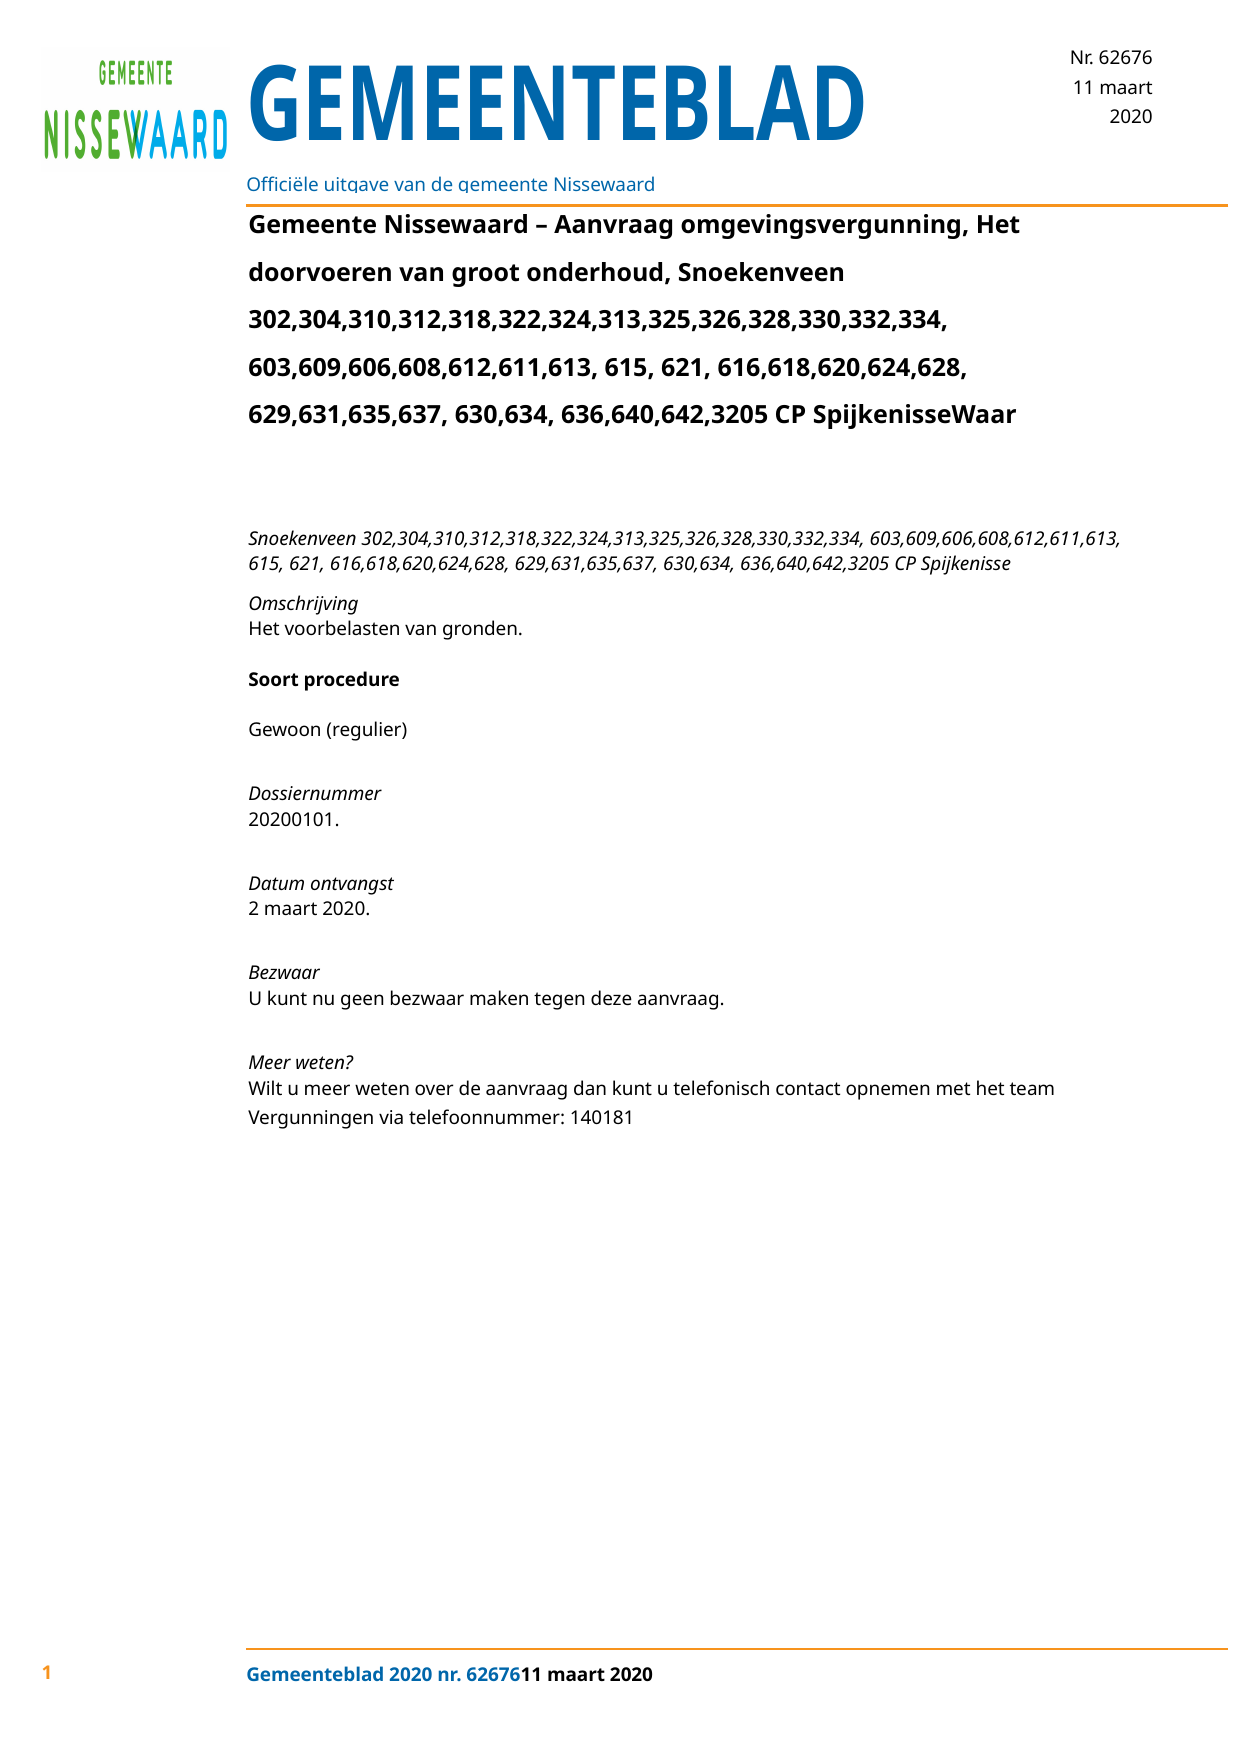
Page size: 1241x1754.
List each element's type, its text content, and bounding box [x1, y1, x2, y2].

text Meer weten? [248, 1049, 1152, 1075]
text Gemeente Nissewaard – Aanvraag omgevingsvergunning, Het doorvoeren van groot onderhoud, Snoekenveen 302,304,310,312,318,322,324,313,325,326,328,330,332,334, 603,609,606,608,612,611,613, 615, 621, 616,618,620,624,628, 629,631,635,637, 630,634, 636,640,642,3205 CP SpijkenisseWaar [248, 207, 1152, 431]
text Het voorbelasten van gronden. [248, 615, 1152, 641]
text Snoekenveen 302,304,310,312,318,322,324,313,325,326,328,330,332,334, 603,609,606,608,612,611,613, 615, 621, 616,618,620,624,628, 629,631,635,637, 630,634, 636,640,642,3205 CP Spijkenisse [248, 525, 1152, 576]
text Omschrijving [248, 590, 1152, 615]
text Wilt u meer weten over de aanvraag dan kunt u telefonisch contact opnemen met het team Vergunningen via telefoonnummer: 140181 [248, 1075, 1152, 1130]
text Bezwaar [248, 959, 1152, 985]
text 20200101. [248, 806, 1152, 832]
picture [41, 47, 231, 172]
text Soort procedure [248, 666, 1152, 692]
text 2 maart 2020. [248, 896, 1152, 921]
text U kunt nu geen bezwaar maken tegen deze aanvraag. [248, 985, 1152, 1011]
text Gewoon (regulier) [248, 716, 1152, 742]
text Datum ontvangst [248, 870, 1152, 896]
text Dossiernummer [248, 780, 1152, 806]
